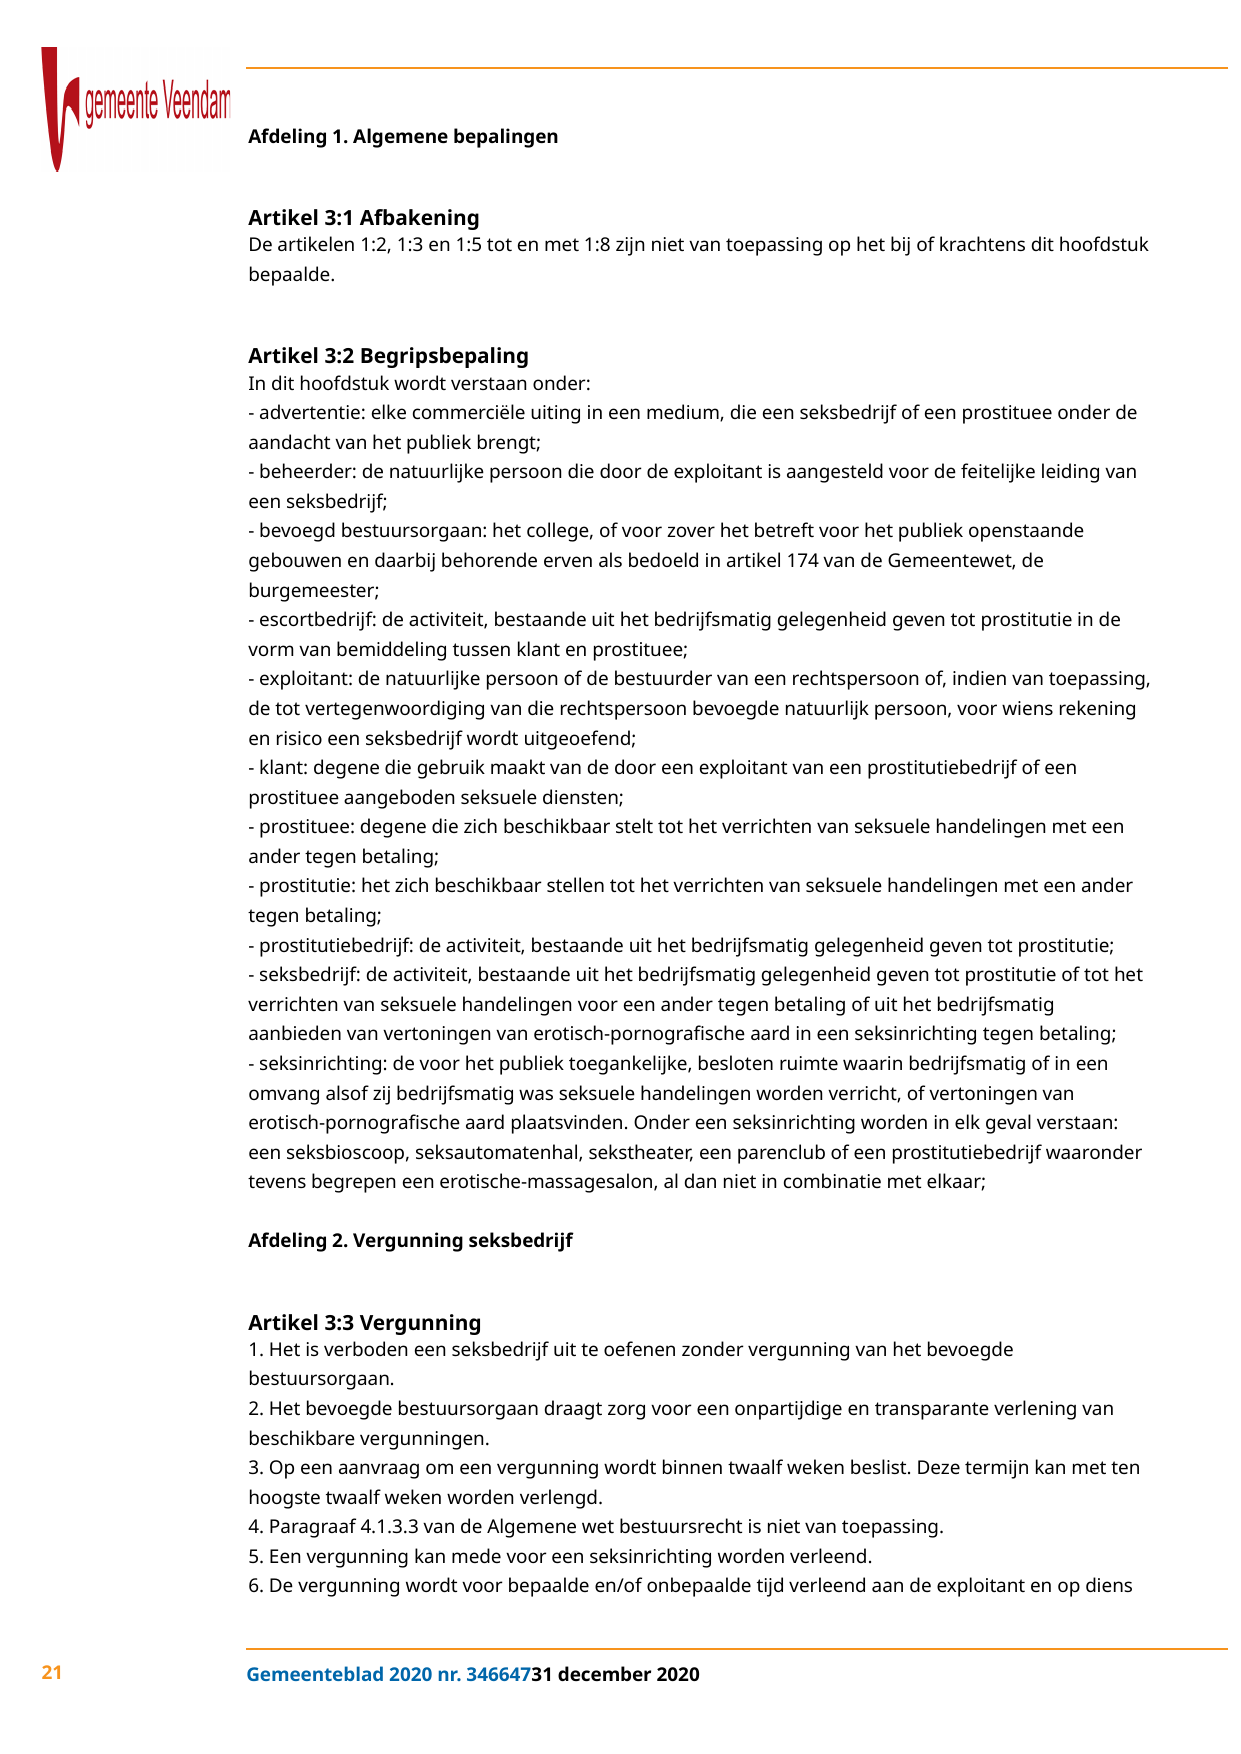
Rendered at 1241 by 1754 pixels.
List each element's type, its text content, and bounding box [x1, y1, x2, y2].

text - beheerder: de natuurlijke persoon die door de exploitant is aangesteld voor de feitelijke leiding van een seksbedrijf; [248, 458, 1152, 514]
text - prostitutie: het zich beschikbaar stellen tot het verrichten van seksuele handelingen met een ander tegen betaling; [248, 873, 1152, 928]
text - prostitutiebedrijf: de activiteit, bestaande uit het bedrijfsmatig gelegenheid geven tot prostitutie; [248, 932, 1152, 957]
text 6. De vergunning wordt voor bepaalde en/of onbepaalde tijd verleend aan de exploitant en op diens [248, 1573, 1152, 1598]
text - prostituee: degene die zich beschikbaar stelt tot het verrichten van seksuele handelingen met een ander tegen betaling; [248, 813, 1152, 869]
text 1. Het is verboden een seksbedrijf uit te oefenen zonder vergunning van het bevoegde bestuursorgaan. [248, 1336, 1152, 1391]
text 3. Op een aanvraag om een vergunning wordt binnen twaalf weken beslist. Deze termijn kan met ten hoogste twaalf weken worden verlengd. [248, 1454, 1152, 1510]
picture [41, 47, 231, 172]
text 2. Het bevoegde bestuursorgaan draagt zorg voor een onpartijdige en transparante verlening van beschikbare vergunningen. [248, 1395, 1152, 1451]
text 4. Paragraaf 4.1.3.3 van de Algemene wet bestuursrecht is niet van toepassing. [248, 1513, 1152, 1539]
text - bevoegd bestuursorgaan: het college, of voor zover het betreft voor het publiek openstaande gebouwen en daarbij behorende erven als bedoeld in artikel 174 van de Gemeentewet, de burgemeester; [248, 518, 1152, 602]
text 5. Een vergunning kan mede voor een seksinrichting worden verleend. [248, 1543, 1152, 1569]
text Afdeling 1. Algemene bepalingen [248, 123, 1152, 149]
text - exploitant: de natuurlijke persoon of de bestuurder van een rechtspersoon of, indien van toepassing, de tot vertegenwoordiging van die rechtspersoon bevoegde natuurlijk persoon, voor wiens rekening en risico een seksbedrijf wordt uitgeoefend; [248, 666, 1152, 750]
text - advertentie: elke commerciële uiting in een medium, die een seksbedrijf of een prostituee onder de aandacht van het publiek brengt; [248, 399, 1152, 454]
text De artikelen 1:2, 1:3 en 1:5 tot en met 1:8 zijn niet van toepassing op het bij of krachtens dit hoofdstuk bepaalde. [248, 232, 1152, 287]
text - klant: degene die gebruik maakt van de door een exploitant van een prostitutiebedrijf of een prostituee aangeboden seksuele diensten; [248, 754, 1152, 809]
text Artikel 3:2 Begripsbepaling [248, 341, 1152, 370]
text - seksinrichting: de voor het publiek toegankelijke, besloten ruimte waarin bedrijfsmatig of in een omvang alsof zij bedrijfsmatig was seksuele handelingen worden verricht, of vertoningen van erotisch-pornografische aard plaatsvinden. Onder een seksinrichting worden in elk geval verstaan: een seksbioscoop, seksautomatenhal, sekstheater, een parenclub of een prostitutiebedrijf waaronder tevens begrepen een erotische-massagesalon, al dan niet in combinatie met elkaar; [248, 1050, 1152, 1194]
text - seksbedrijf: de activiteit, bestaande uit het bedrijfsmatig gelegenheid geven tot prostitutie of tot het verrichten van seksuele handelingen voor een ander tegen betaling of uit het bedrijfsmatig aanbieden van vertoningen van erotisch-pornografische aard in een seksinrichting tegen betaling; [248, 961, 1152, 1046]
text Artikel 3:1 Afbakening [248, 203, 1152, 232]
text In dit hoofdstuk wordt verstaan onder: [248, 370, 1152, 395]
text Artikel 3:3 Vergunning [248, 1308, 1152, 1336]
text Afdeling 2. Vergunning seksbedrijf [248, 1228, 1152, 1253]
text - escortbedrijf: de activiteit, bestaande uit het bedrijfsmatig gelegenheid geven tot prostitutie in de vorm van bemiddeling tussen klant en prostituee; [248, 606, 1152, 662]
